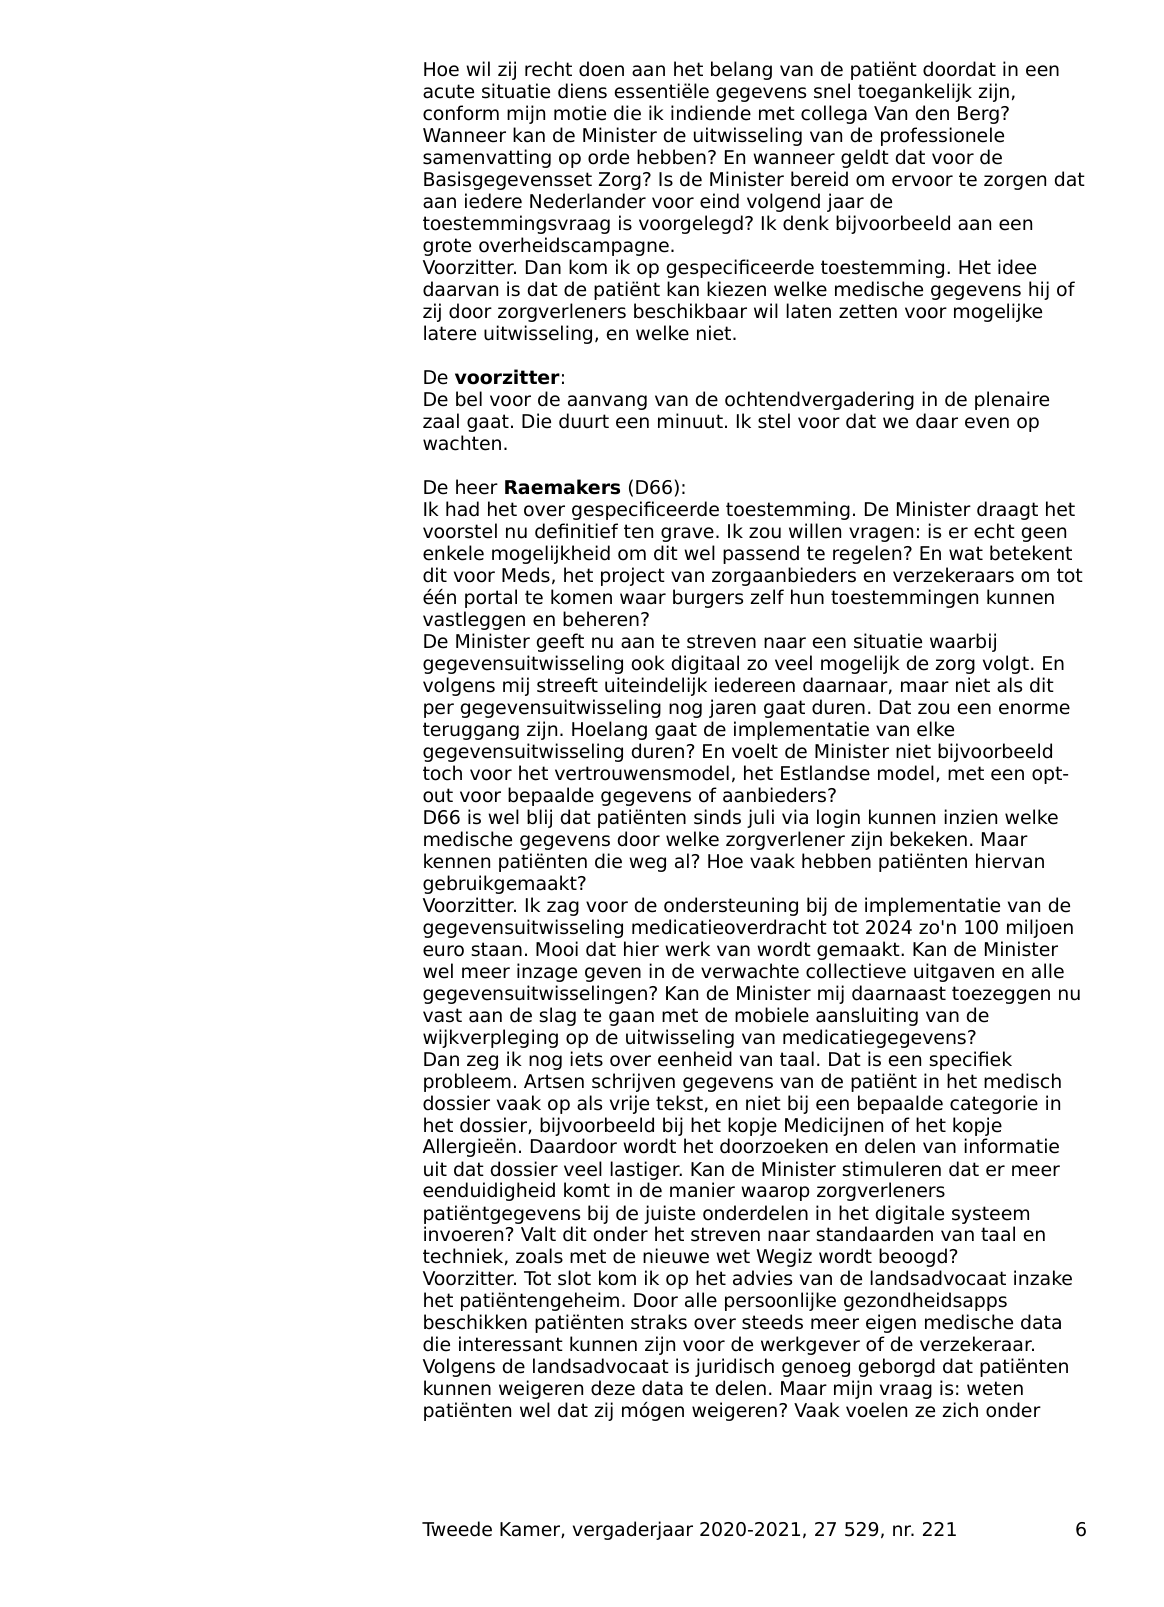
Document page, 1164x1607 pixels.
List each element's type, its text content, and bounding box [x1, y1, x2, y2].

text De Minister geeft nu aan te streven naar een situatie waarbij gegevensuitwisseling ook digitaal zo veel mogelijk de zorg volgt. En volgens mij streeft uiteindelijk iedereen daarnaar, maar niet als dit per gegevensuitwisseling nog jaren gaat duren. Dat zou een enorme teruggang zijn. Hoelang gaat de implementatie van elke gegevensuitwisseling duren? En voelt de Minister niet bijvoorbeeld toch voor het vertrouwensmodel, het Estlandse model, met een opt-out voor bepaalde gegevens of aanbieders? [422, 631, 1087, 807]
text D66 is wel blij dat patiënten sinds juli via login kunnen inzien welke medische gegevens door welke zorgverlener zijn bekeken. Maar kennen patiënten die weg al? Hoe vaak hebben patiënten hiervan gebruikgemaakt? [422, 807, 1087, 895]
text Dan zeg ik nog iets over eenheid van taal. Dat is een specifiek probleem. Artsen schrijven gegevens van de patiënt in het medisch dossier vaak op als vrije tekst, en niet bij een bepaalde categorie in het dossier, bijvoorbeeld bij het kopje Medicijnen of het kopje Allergieën. Daardoor wordt het doorzoeken en delen van informatie uit dat dossier veel lastiger. Kan de Minister stimuleren dat er meer eenduidigheid komt in de manier waarop zorgverleners patiëntgegevens bij de juiste onderdelen in het digitale systeem invoeren? Valt dit onder het streven naar standaarden van taal en techniek, zoals met de nieuwe wet Wegiz wordt beoogd? [422, 1048, 1087, 1268]
text De bel voor de aanvang van de ochtendvergadering in de plenaire zaal gaat. Die duurt een minuut. Ik stel voor dat we daar even op wachten. [422, 389, 1087, 455]
text Voorzitter. Ik zag voor de ondersteuning bij de implementatie van de gegevensuitwisseling medicatieoverdracht tot 2024 zo'n 100 miljoen euro staan. Mooi dat hier werk van wordt gemaakt. Kan de Minister wel meer inzage geven in de verwachte collectieve uitgaven en alle gegevensuitwisselingen? Kan de Minister mij daarnaast toezeggen nu vast aan de slag te gaan met de mobiele aansluiting van de wijkverpleging op de uitwisseling van medicatiegegevens? [422, 895, 1087, 1048]
text Hoe wil zij recht doen aan het belang van de patiënt doordat in een acute situatie diens essentiële gegevens snel toegankelijk zijn, conform mijn motie die ik indiende met collega Van den Berg? Wanneer kan de Minister de uitwisseling van de professionele samenvatting op orde hebben? En wanneer geldt dat voor de Basisgegevensset Zorg? Is de Minister bereid om ervoor te zorgen dat aan iedere Nederlander voor eind volgend jaar de toestemmingsvraag is voorgelegd? Ik denk bijvoorbeeld aan een grote overheidscampagne. [422, 59, 1087, 257]
text De voorzitter: [422, 367, 1087, 389]
text Voorzitter. Tot slot kom ik op het advies van de landsadvocaat inzake het patiëntengeheim. Door alle persoonlijke gezondheidsapps beschikken patiënten straks over steeds meer eigen medische data die interessant kunnen zijn voor de werkgever of de verzekeraar. Volgens de landsadvocaat is juridisch genoeg geborgd dat patiënten kunnen weigeren deze data te delen. Maar mijn vraag is: weten patiënten wel dat zij mógen weigeren? Vaak voelen ze zich onder [422, 1268, 1087, 1422]
text De heer Raemakers (D66): [422, 477, 1087, 499]
text Ik had het over gespecificeerde toestemming. De Minister draagt het voorstel nu definitief ten grave. Ik zou willen vragen: is er echt geen enkele mogelijkheid om dit wel passend te regelen? En wat betekent dit voor Meds, het project van zorgaanbieders en verzekeraars om tot één portal te komen waar burgers zelf hun toestemmingen kunnen vastleggen en beheren? [422, 499, 1087, 631]
text Voorzitter. Dan kom ik op gespecificeerde toestemming. Het idee daarvan is dat de patiënt kan kiezen welke medische gegevens hij of zij door zorgverleners beschikbaar wil laten zetten voor mogelijke latere uitwisseling, en welke niet. [422, 257, 1087, 345]
